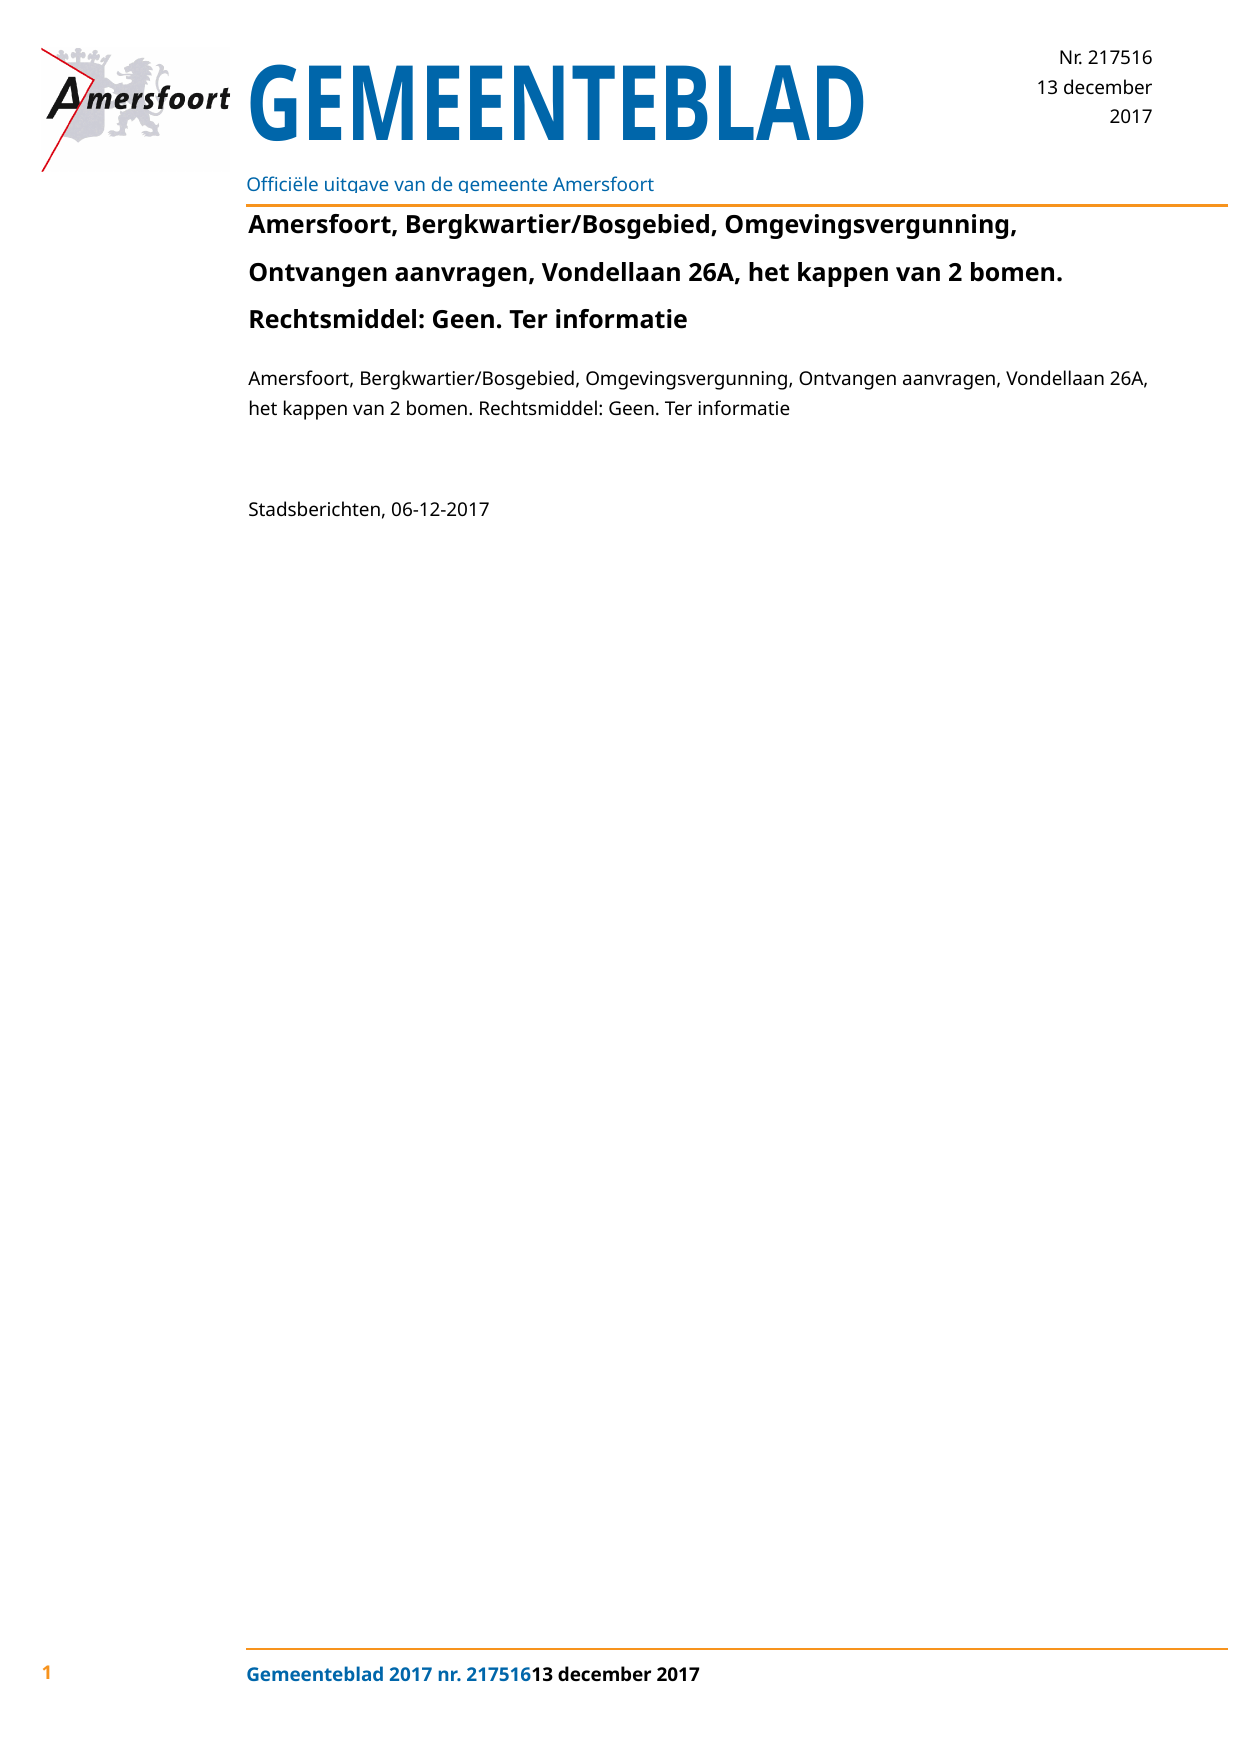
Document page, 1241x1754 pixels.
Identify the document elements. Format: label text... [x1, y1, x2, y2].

picture [41, 47, 231, 172]
text Amersfoort, Bergkwartier/Bosgebied, Omgevingsvergunning, Ontvangen aanvragen, Vondellaan 26A, het kappen van 2 bomen. Rechtsmiddel: Geen. Ter informatie [248, 366, 1152, 421]
text Stadsberichten, 06-12-2017 [248, 496, 1152, 522]
text Amersfoort, Bergkwartier/Bosgebied, Omgevingsvergunning, Ontvangen aanvragen, Vondellaan 26A, het kappen van 2 bomen. Rechtsmiddel: Geen. Ter informatie [248, 207, 1152, 336]
